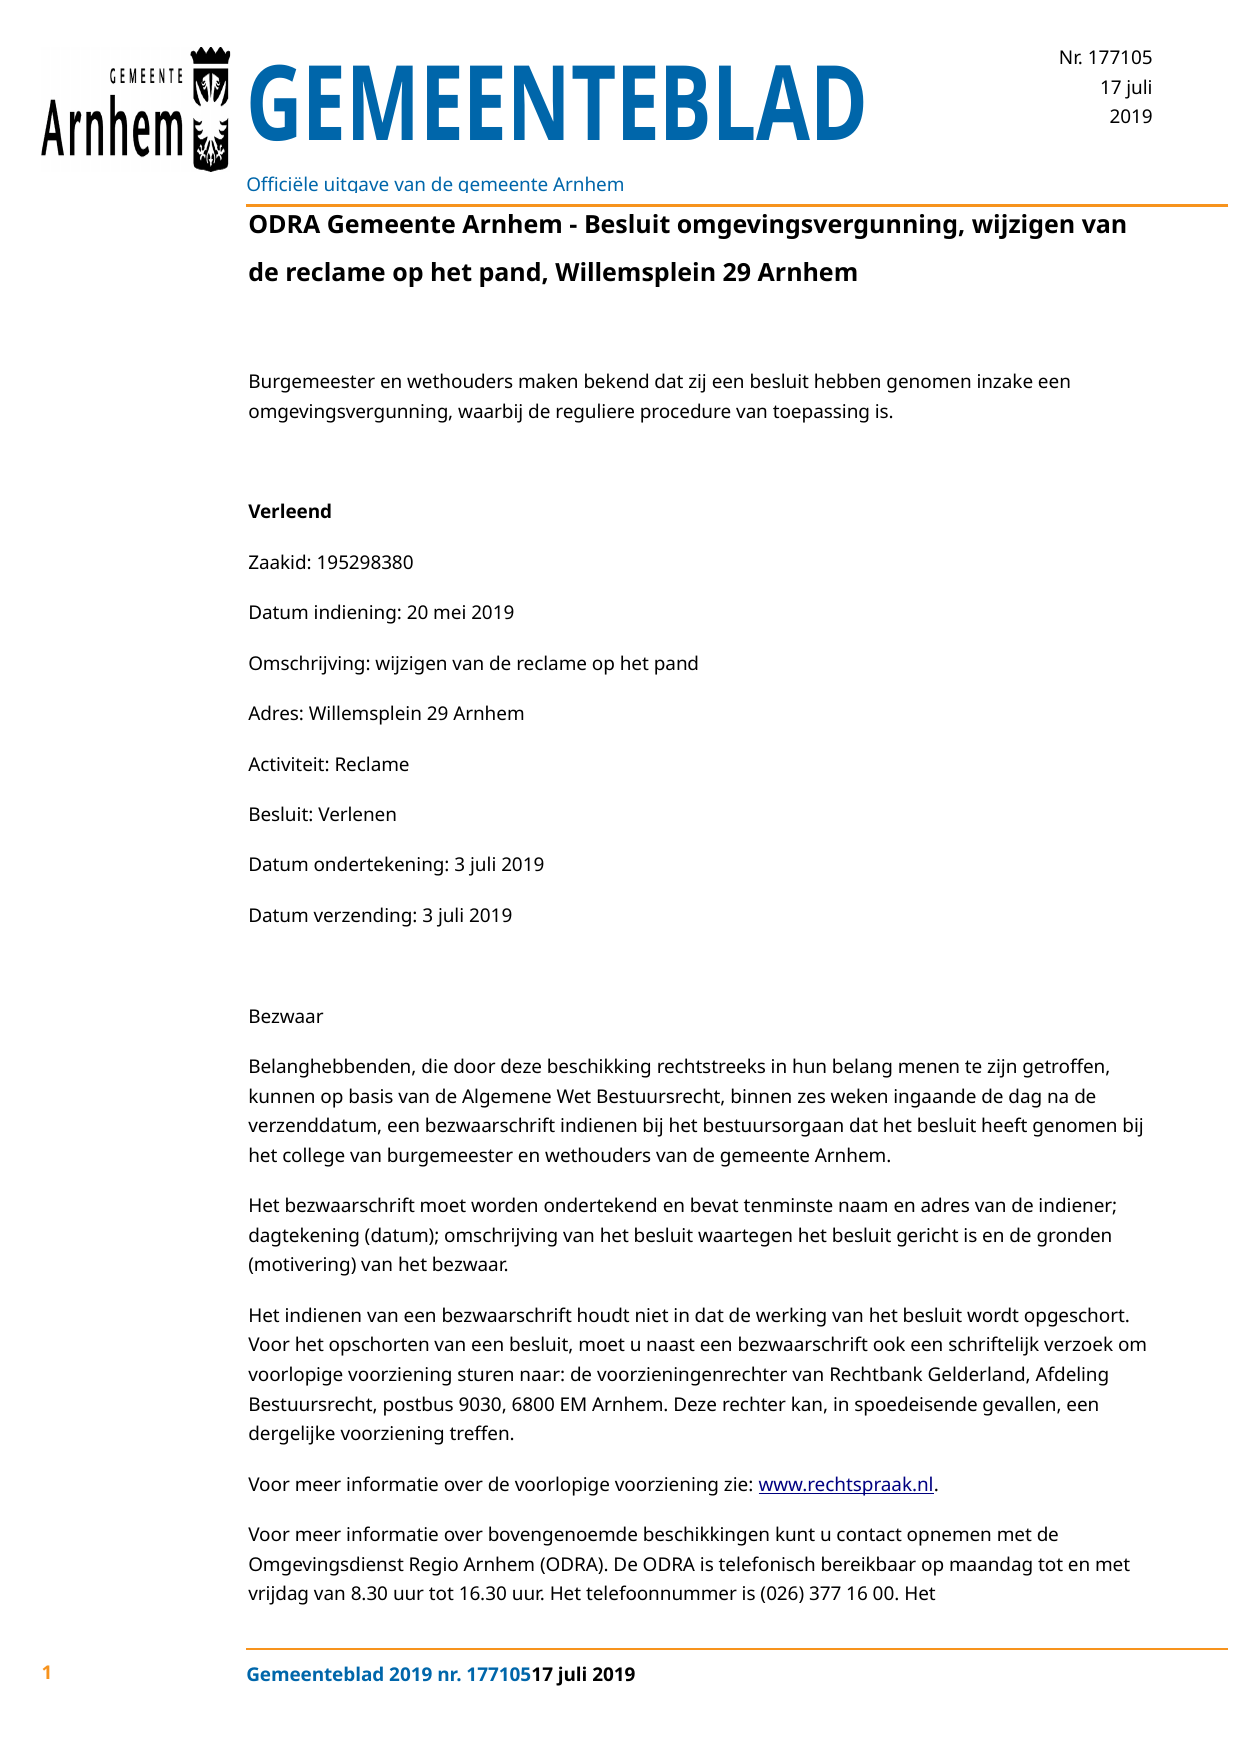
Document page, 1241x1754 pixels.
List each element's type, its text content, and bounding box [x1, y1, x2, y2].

text Adres: Willemsplein 29 Arnhem [248, 700, 1152, 726]
text Het indienen van een bezwaarschrift houdt niet in dat de werking van het besluit wordt opgeschort. Voor het opschorten van een besluit, moet u naast een bezwaarschrift ook een schriftelijk verzoek om voorlopige voorziening sturen naar: de voorzieningenrechter van Rechtbank Gelderland, Afdeling Bestuursrecht, postbus 9030, 6800 EM Arnhem. Deze rechter kan, in spoedeisende gevallen, een dergelijke voorziening treffen. [248, 1302, 1152, 1446]
text Datum verzending: 3 juli 2019 [248, 902, 1152, 928]
text Datum indiening: 20 mei 2019 [248, 599, 1152, 625]
text Bezwaar [248, 1003, 1152, 1029]
text ODRA Gemeente Arnhem - Besluit omgevingsvergunning, wijzigen van de reclame op het pand, Willemsplein 29 Arnhem [248, 207, 1152, 288]
text Verleend [248, 499, 1152, 524]
text Belanghebbenden, die door deze beschikking rechtstreeks in hun belang menen te zijn getroffen, kunnen op basis van de Algemene Wet Bestuursrecht, binnen zes weken ingaande de dag na de verzenddatum, een bezwaarschrift indienen bij het bestuursorgaan dat het besluit heeft genomen bij het college van burgemeester en wethouders van de gemeente Arnhem. [248, 1053, 1152, 1168]
text Datum ondertekening: 3 juli 2019 [248, 852, 1152, 877]
text Omschrijving: wijzigen van de reclame op het pand [248, 650, 1152, 676]
text Burgemeester en wethouders maken bekend dat zij een besluit hebben genomen inzake een omgevingsvergunning, waarbij de reguliere procedure van toepassing is. [248, 368, 1152, 424]
text Het bezwaarschrift moet worden ondertekend en bevat tenminste naam en adres van de indiener; dagtekening (datum); omschrijving van het besluit waartegen het besluit gericht is en de gronden (motivering) van het bezwaar. [248, 1192, 1152, 1277]
picture [41, 47, 231, 172]
text Voor meer informatie over bovengenoemde beschikkingen kunt u contact opnemen met de Omgevingsdienst Regio Arnhem (ODRA). De ODRA is telefonisch bereikbaar op maandag tot en met vrijdag van 8.30 uur tot 16.30 uur. Het telefoonnummer is (026) 377 16 00. Het [248, 1521, 1152, 1606]
text Voor meer informatie over de voorlopige voorziening zie: www.rechtspraak.nl. [248, 1471, 1152, 1497]
text Activiteit: Reclame [248, 751, 1152, 777]
text Zaakid: 195298380 [248, 549, 1152, 575]
text Besluit: Verlenen [248, 801, 1152, 827]
